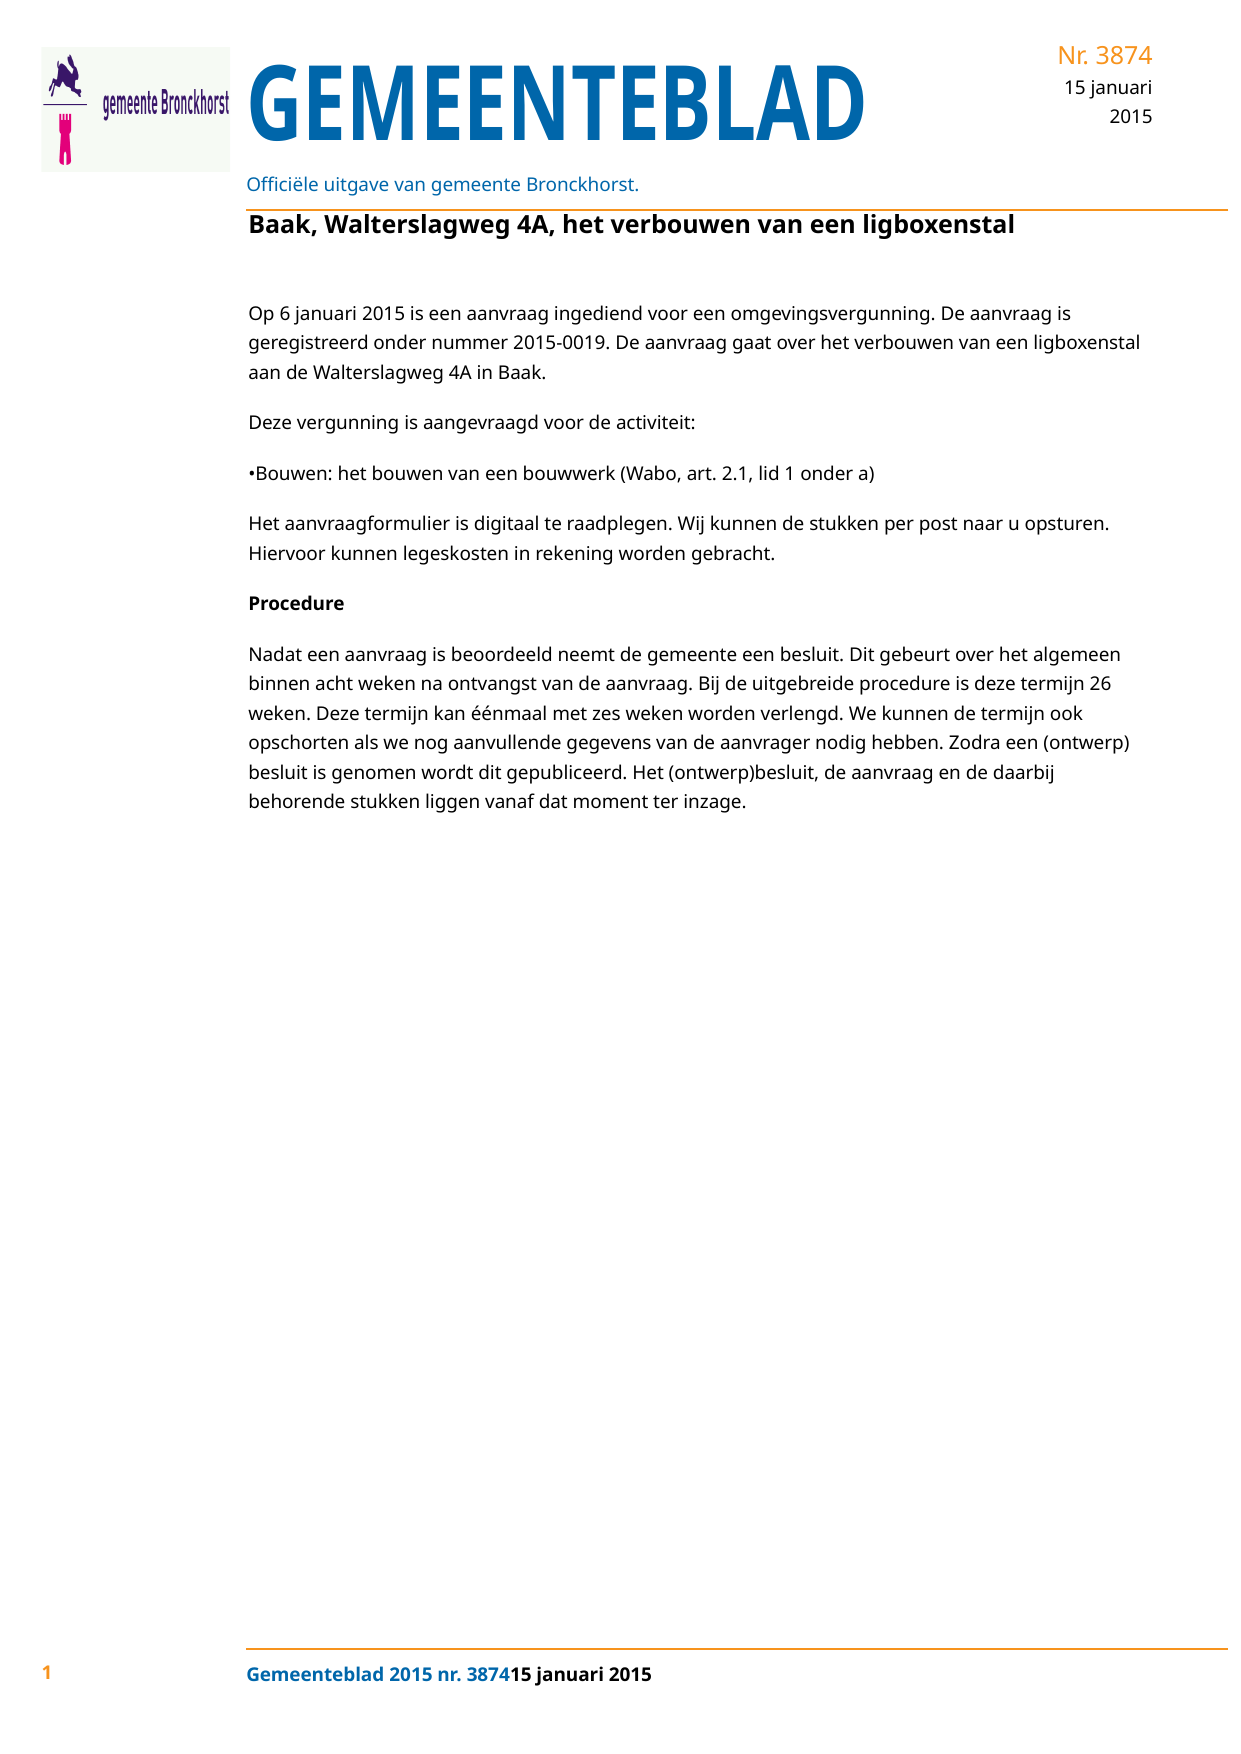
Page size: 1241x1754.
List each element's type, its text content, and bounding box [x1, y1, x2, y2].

picture [41, 47, 231, 172]
text Op 6 januari 2015 is een aanvraag ingediend voor een omgevingsvergunning. De aanvraag is geregistreerd onder nummer 2015-0019. De aanvraag gaat over het verbouwen van een ligboxenstal aan de Walterslagweg 4A in Baak. [248, 300, 1152, 385]
text •Bouwen: het bouwen van een bouwwerk (Wabo, art. 2.1, lid 1 onder a) [248, 460, 1152, 486]
text Baak, Walterslagweg 4A, het verbouwen van een ligboxenstal [248, 211, 1152, 241]
text Procedure [248, 590, 1152, 616]
text Nadat een aanvraag is beoordeeld neemt de gemeente een besluit. Dit gebeurt over het algemeen binnen acht weken na ontvangst van de aanvraag. Bij de uitgebreide procedure is deze termijn 26 weken. Deze termijn kan éénmaal met zes weken worden verlengd. We kunnen de termijn ook opschorten als we nog aanvullende gegevens van de aanvrager nodig hebben. Zodra een (ontwerp) besluit is genomen wordt dit gepubliceerd. Het (ontwerp)besluit, de aanvraag en de daarbij behorende stukken liggen vanaf dat moment ter inzage. [248, 641, 1152, 814]
text Deze vergunning is aangevraagd voor de activiteit: [248, 409, 1152, 435]
text Het aanvraagformulier is digitaal te raadplegen. Wij kunnen de stukken per post naar u opsturen. Hiervoor kunnen legeskosten in rekening worden gebracht. [248, 510, 1152, 566]
